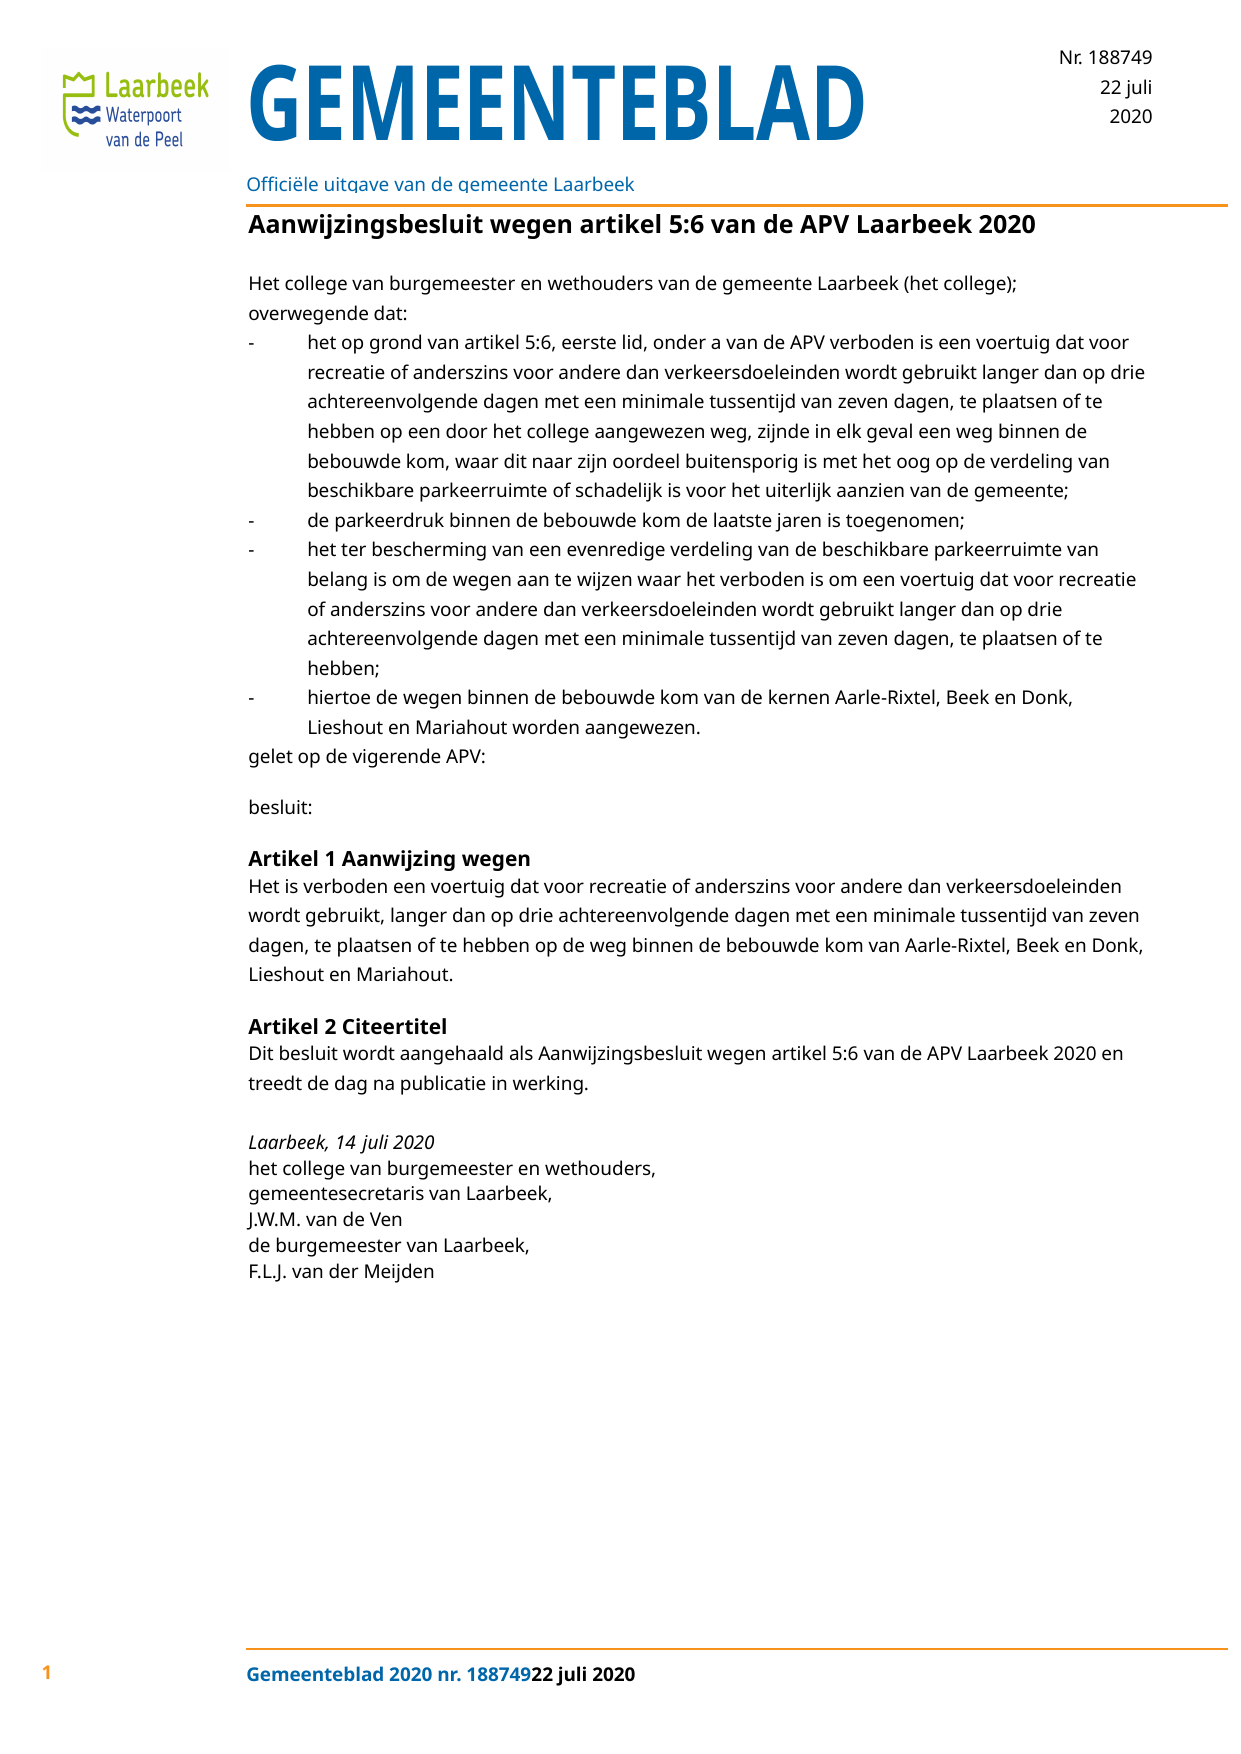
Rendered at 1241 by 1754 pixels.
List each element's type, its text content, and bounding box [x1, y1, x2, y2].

text Artikel 2 Citeertitel [248, 1012, 1152, 1040]
text Artikel 1 Aanwijzing wegen [248, 844, 1152, 873]
picture [41, 47, 231, 172]
text gelet op de vigerende APV: [248, 744, 1152, 769]
list het op grond van artikel 5:6, eerste lid, onder a van de APV verboden is een voertuig dat voor recreatie of anderszins voor andere dan verkeersdoeleinden wordt gebruikt langer dan op drie achtereenvolgende dagen met een minimale tussentijd van zeven dagen, te plaatsen of te hebben op een door het college aangewezen weg, zijnde in elk geval een weg binnen de bebouwde kom, waar dit naar zijn oordeel buitensporig is met het oog op de verdeling van beschikbare parkeerruimte of schadelijk is voor het uiterlijk aanzien van de gemeente; [248, 329, 1152, 503]
text Aanwijzingsbesluit wegen artikel 5:6 van de APV Laarbeek 2020 [248, 207, 1152, 241]
list hiertoe de wegen binnen de bebouwde kom van de kernen Aarle-Rixtel, Beek en Donk, Lieshout en Mariahout worden aangewezen. [248, 684, 1152, 740]
list het ter bescherming van een evenredige verdeling van de beschikbare parkeerruimte van belang is om de wegen aan te wijzen waar het verboden is om een voertuig dat voor recreatie of anderszins voor andere dan verkeersdoeleinden wordt gebruikt langer dan op drie achtereenvolgende dagen met een minimale tussentijd van zeven dagen, te plaatsen of te hebben; [248, 537, 1152, 681]
text F.L.J. van der Meijden [248, 1258, 1152, 1283]
text Dit besluit wordt aangehaald als Aanwijzingsbesluit wegen artikel 5:6 van de APV Laarbeek 2020 en treedt de dag na publicatie in werking. [248, 1040, 1152, 1096]
text het college van burgemeester en wethouders, [248, 1155, 1152, 1181]
text overwegende dat: [248, 300, 1152, 326]
text Laarbeek, 14 juli 2020 [248, 1129, 1152, 1155]
text Het college van burgemeester en wethouders van de gemeente Laarbeek (het college); [248, 270, 1152, 296]
list de parkeerdruk binnen de bebouwde kom de laatste jaren is toegenomen; [248, 507, 1152, 533]
text gemeentesecretaris van Laarbeek, [248, 1181, 1152, 1206]
text Het is verboden een voertuig dat voor recreatie of anderszins voor andere dan verkeersdoeleinden wordt gebruikt, langer dan op drie achtereenvolgende dagen met een minimale tussentijd van zeven dagen, te plaatsen of te hebben op de weg binnen de bebouwde kom van Aarle-Rixtel, Beek en Donk, Lieshout en Mariahout. [248, 873, 1152, 987]
text de burgemeester van Laarbeek, [248, 1232, 1152, 1258]
text J.W.M. van de Ven [248, 1206, 1152, 1232]
text besluit: [248, 794, 1152, 820]
